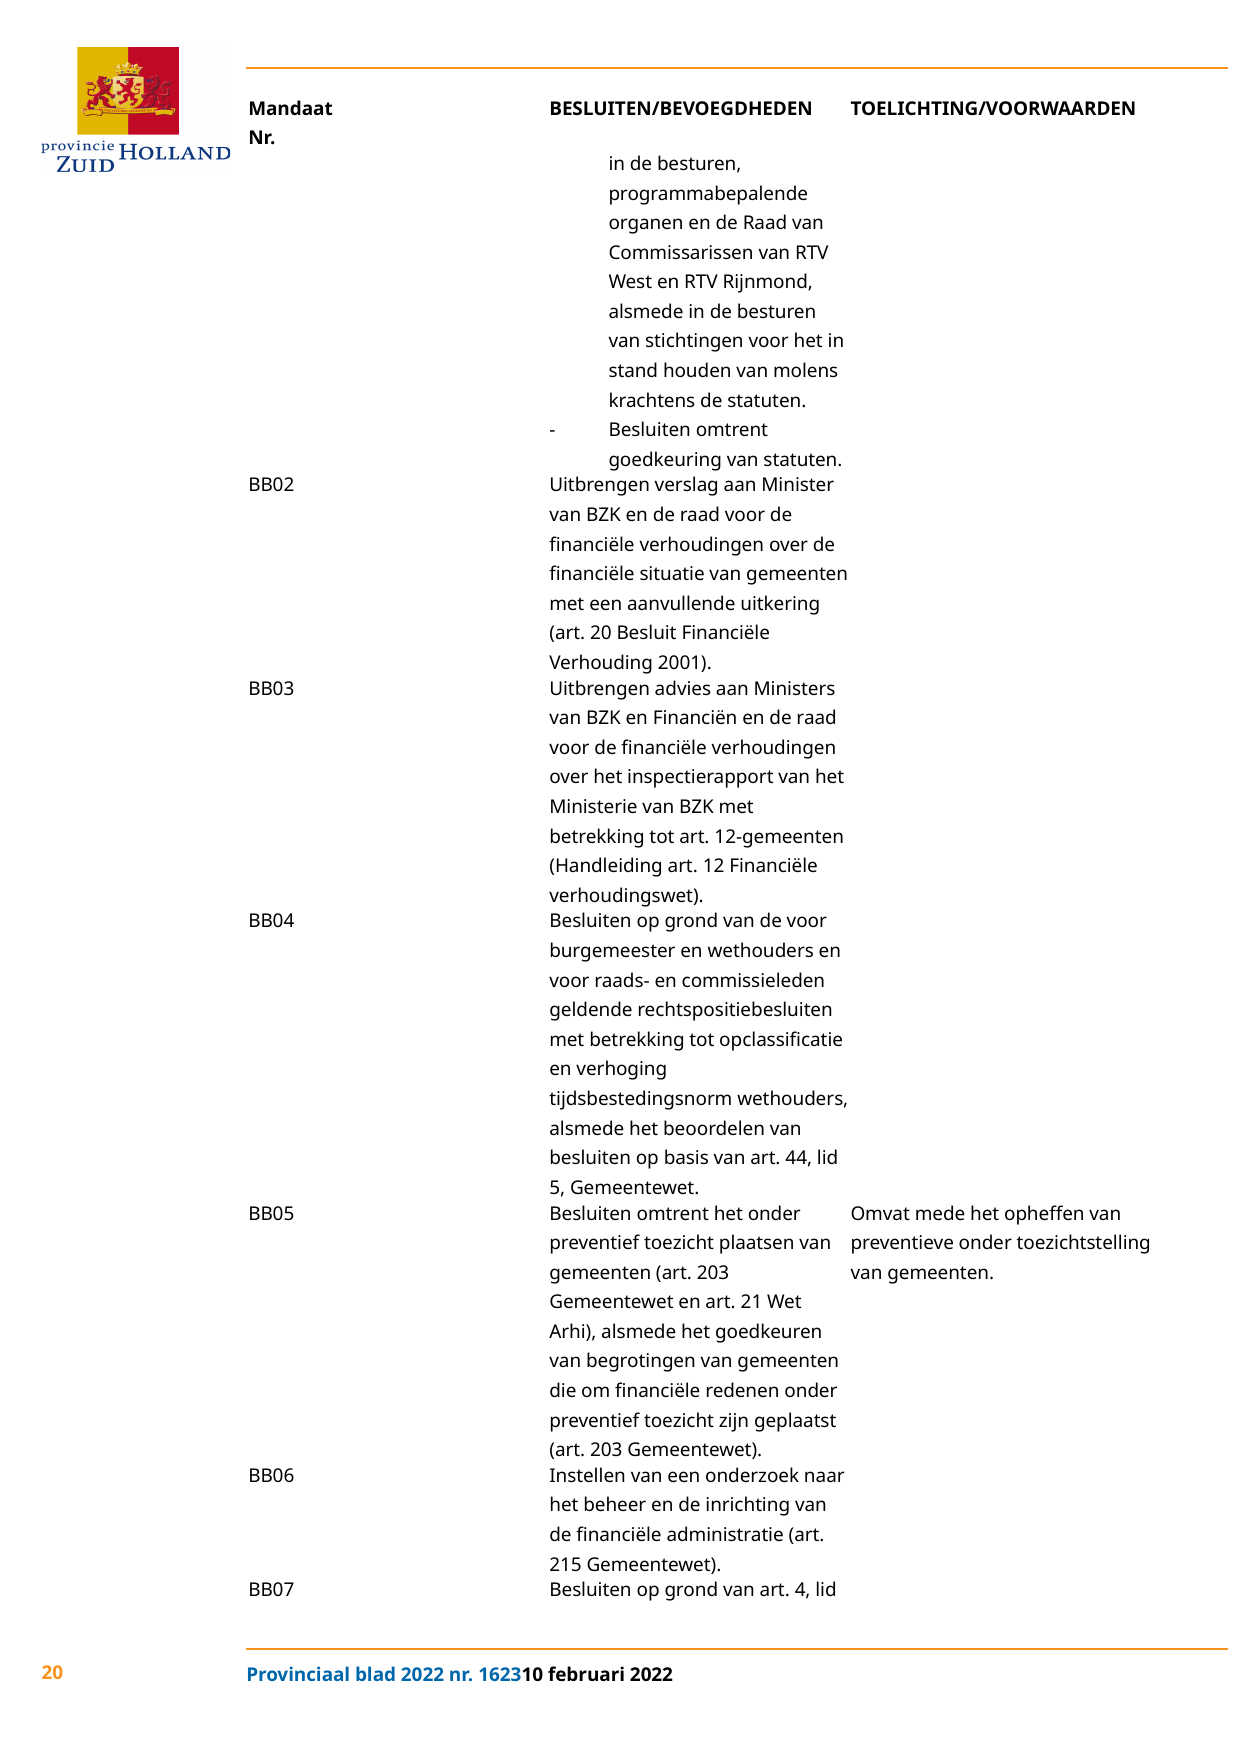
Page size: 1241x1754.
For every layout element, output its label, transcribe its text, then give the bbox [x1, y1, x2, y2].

table_cell Besluiten op grond van de voor burgemeester en wethou­ders en voor raads- en commissieleden geldende rechtspositiebesluiten met betrekking tot opclassificatie en ver­hoging tijdsbestedingsnorm wethouders, alsmede het beoordelen van besluiten op basis van art. 44, lid 5, Gemeentewet. [549, 908, 850, 1200]
table_cell [850, 1462, 1152, 1577]
table_cell BB06 [248, 1462, 549, 1577]
table_cell in de besturen, programmabepalende organen en de Raad van Commissarissen van RTV West en RTV Rijnmond, alsmede in de besturen van stichtingen voor het in stand houden van molens krachtens de statuten. Besluiten omtrent goedkeuring van statuten. [549, 150, 850, 472]
table_cell BB07 [248, 1577, 549, 1602]
table_cell [850, 675, 1152, 908]
table_cell Uitbrengen advies aan Ministers van BZK en Financiën en de raad voor de financiële verhoudingen over het inspectierapport van het Ministerie van BZK met betrekking tot art. 12-gemeenten (Handleiding art. 12 Financiële verhoudingswet). [549, 675, 850, 908]
table_cell Besluiten op grond van art. 4, lid [549, 1577, 850, 1602]
table_cell BB05 [248, 1200, 549, 1462]
table_cell [850, 1577, 1152, 1602]
table_cell BB04 [248, 908, 549, 1200]
table_header Mandaat Nr. [248, 95, 549, 150]
table_cell Omvat mede het opheffen van preventieve onder toezichtstelling van gemeenten. [850, 1200, 1152, 1462]
table_cell [248, 150, 549, 472]
table_cell Instellen van een onderzoek naar het beheer en de inrichting van de financiële administratie (art. 215 Gemeentewet). [549, 1462, 850, 1577]
table_cell BB02 [248, 472, 549, 675]
table_header BESLUITEN/BEVOEGDHEDEN [549, 95, 850, 150]
table_cell BB03 [248, 675, 549, 908]
table_cell Besluiten omtrent het onder preventief toezicht plaatsen van gemeenten (art. 203 Gemeentewet en art. 21 Wet Arhi), alsmede het goedkeuren van begrotingen van gemeenten die om financiële redenen onder preventief toezicht zijn geplaatst (art. 203 Gemeentewet). [549, 1200, 850, 1462]
table_cell [850, 150, 1152, 472]
table_cell Uitbrengen verslag aan Minister van BZK en de raad voor de financiële verhoudingen over de financiële situatie van gemeenten met een aan­vullende uitkering (art. 20 Besluit Financiële Verhouding 2001). [549, 472, 850, 675]
table_header TOELICHTING/VOORWAARDEN [850, 95, 1152, 150]
picture [41, 47, 231, 172]
table_cell [850, 908, 1152, 1200]
table_cell [850, 472, 1152, 675]
